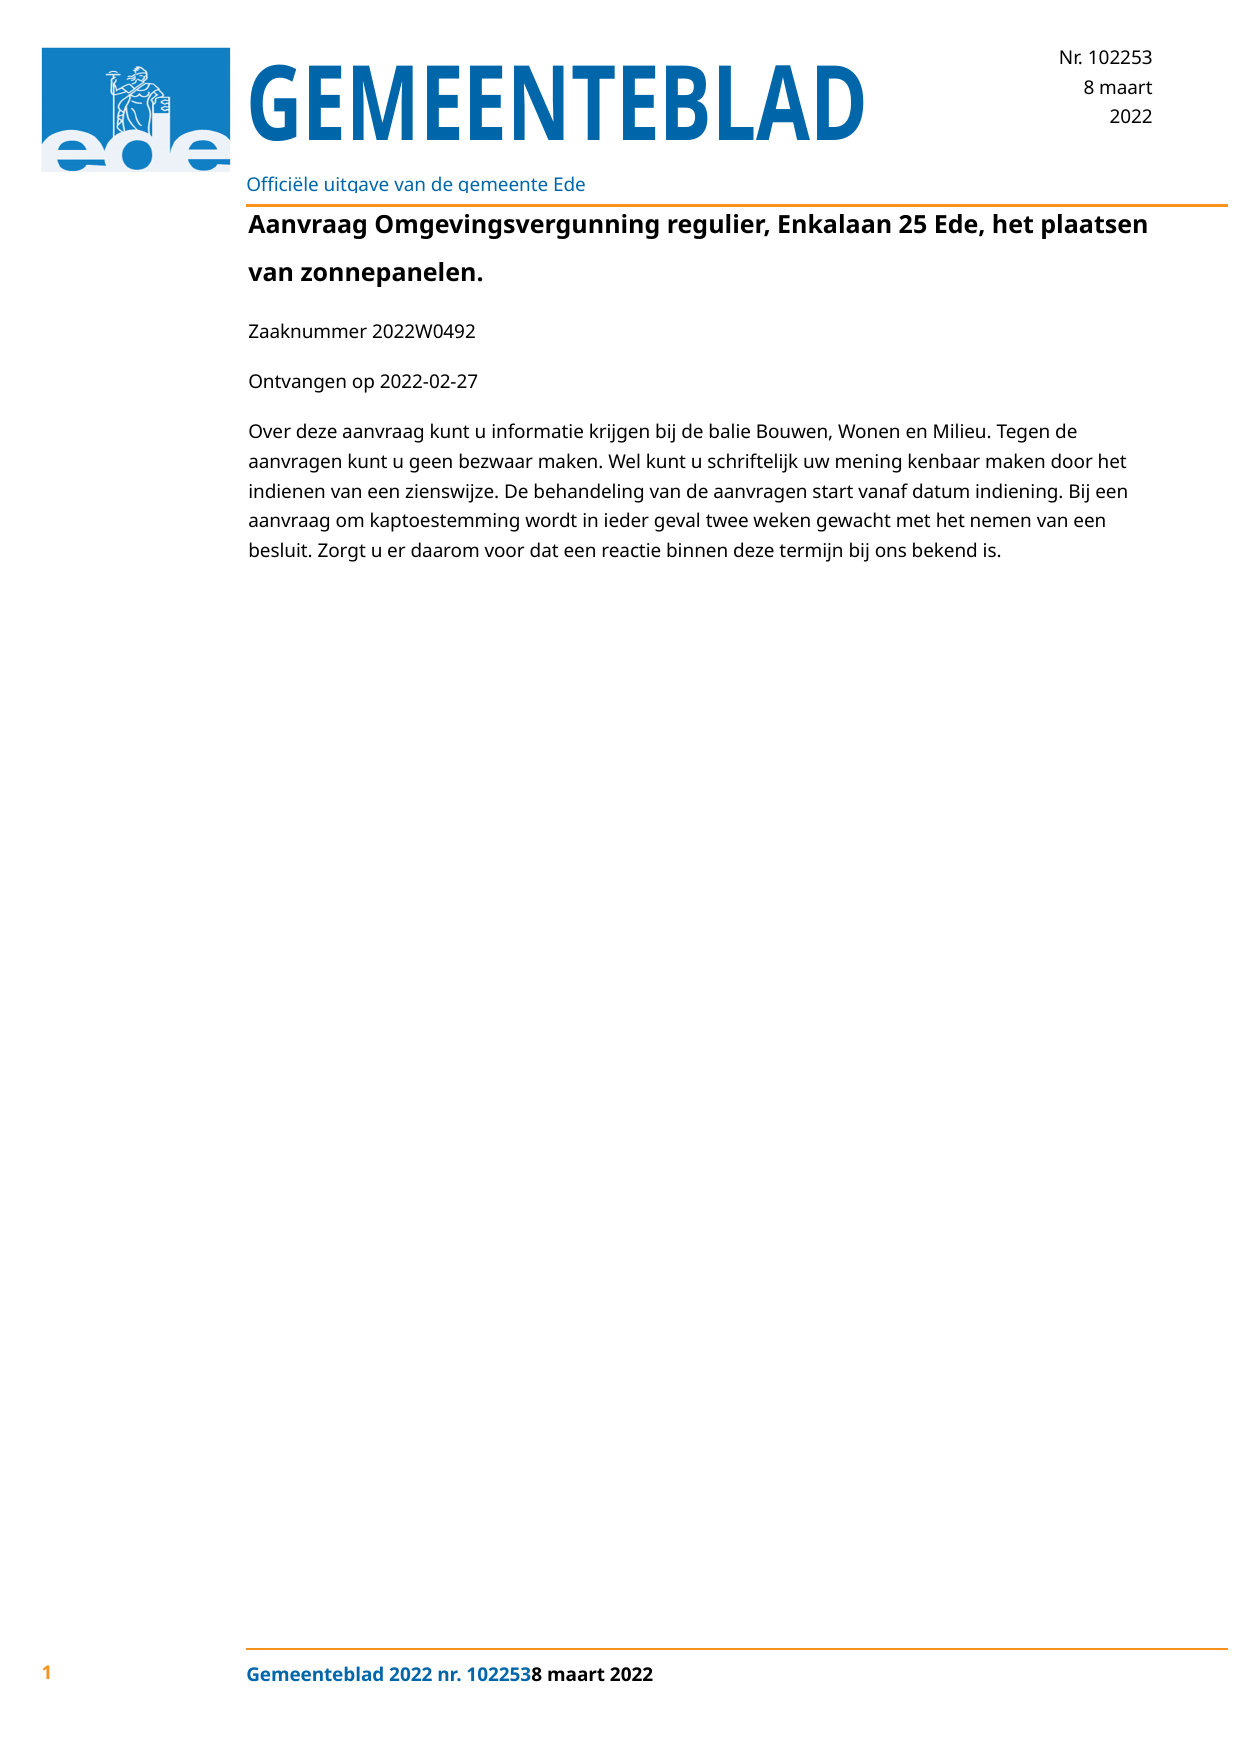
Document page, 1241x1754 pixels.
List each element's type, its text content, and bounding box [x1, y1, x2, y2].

text Over deze aanvraag kunt u informatie krijgen bij de balie Bouwen, Wonen en Milieu. Tegen de aanvragen kunt u geen bezwaar maken. Wel kunt u schriftelijk uw mening kenbaar maken door het indienen van een zienswijze. De behandeling van de aanvragen start vanaf datum indiening. Bij een aanvraag om kaptoestemming wordt in ieder geval twee weken gewacht met het nemen van een besluit. Zorgt u er daarom voor dat een reactie binnen deze termijn bij ons bekend is. [248, 419, 1152, 563]
text Ontvangen op 2022-02-27 [248, 368, 1152, 394]
text Zaaknummer 2022W0492 [248, 318, 1152, 344]
text Aanvraag Omgevingsvergunning regulier, Enkalaan 25 Ede, het plaatsen van zonnepanelen. [248, 207, 1152, 288]
picture [41, 47, 231, 172]
